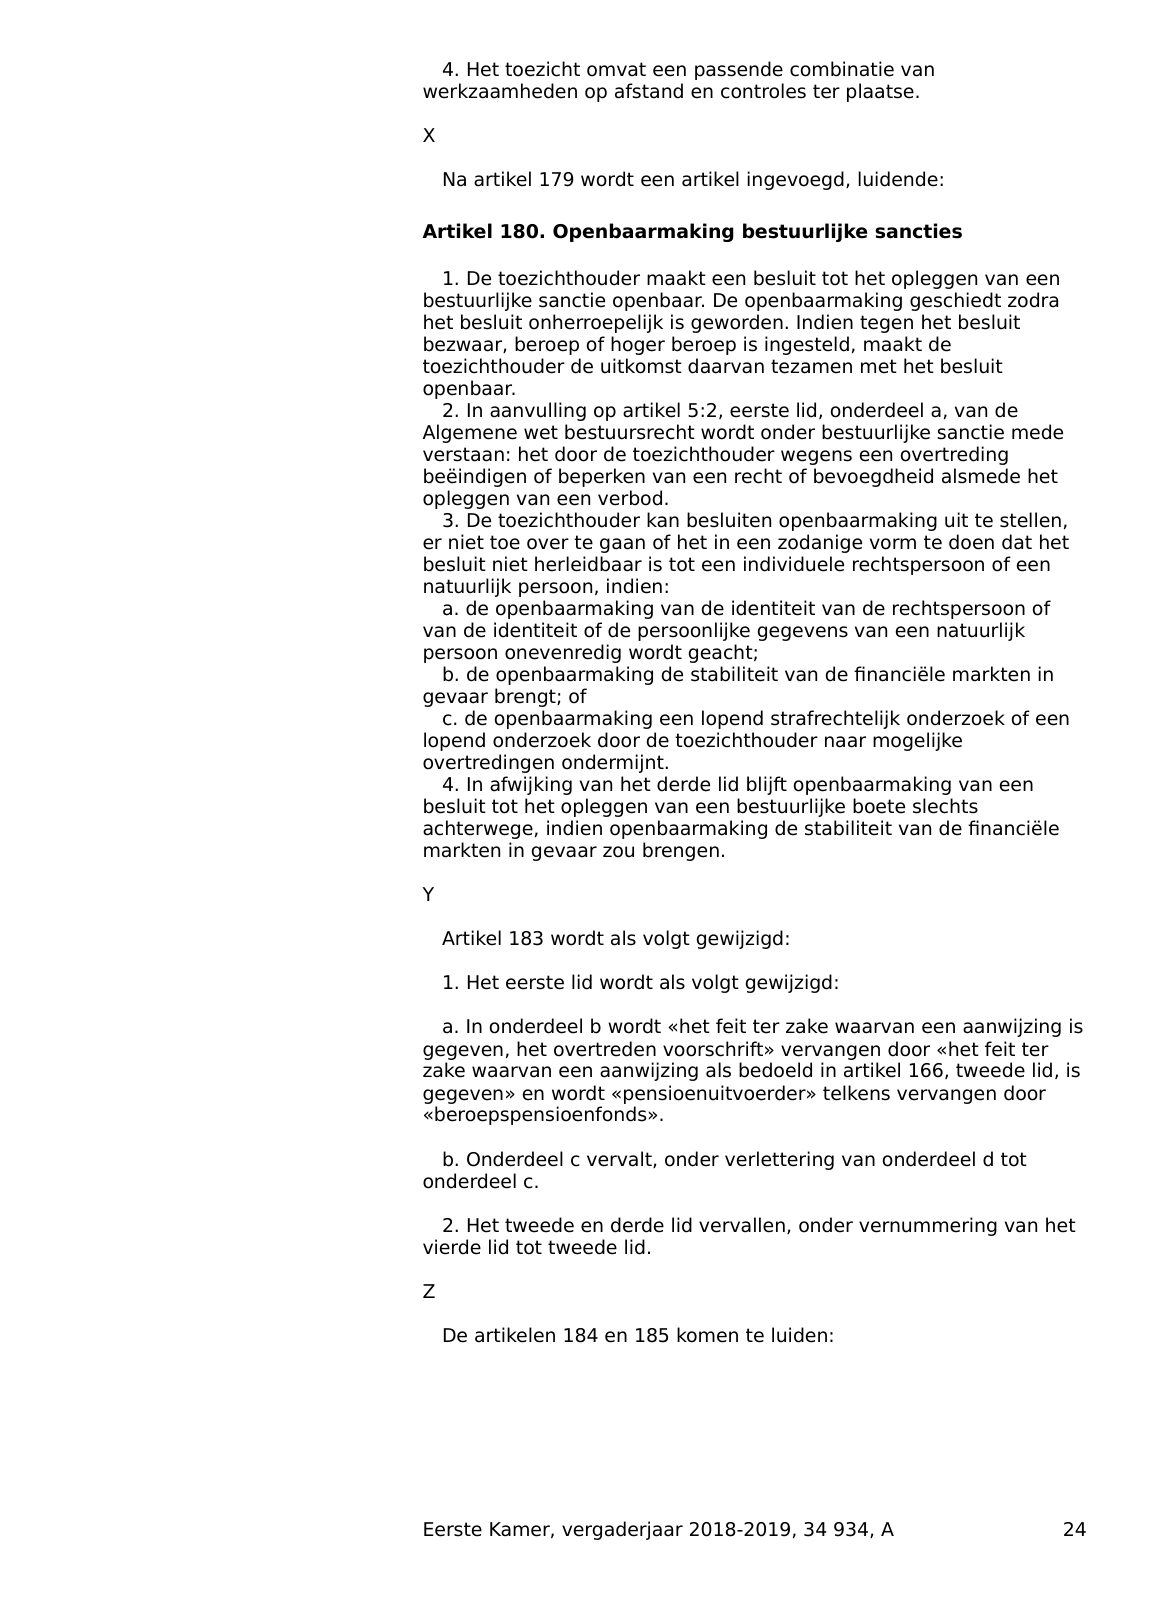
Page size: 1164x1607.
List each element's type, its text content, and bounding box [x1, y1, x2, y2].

text c. de openbaarmaking een lopend strafrechtelijk onderzoek of een lopend onderzoek door de toezichthouder naar mogelijke overtredingen ondermijnt. [422, 708, 1087, 774]
text Artikel 183 wordt als volgt gewijzigd: [422, 928, 1087, 950]
text 2. In aanvulling op artikel 5:2, eerste lid, onderdeel a, van de Algemene wet bestuursrecht wordt onder bestuurlijke sanctie mede verstaan: het door de toezichthouder wegens een overtreding beëindigen of beperken van een recht of bevoegdheid alsmede het opleggen van een verbod. [422, 400, 1087, 510]
text Y [422, 884, 1087, 906]
text X [422, 125, 1087, 147]
text 3. De toezichthouder kan besluiten openbaarmaking uit te stellen, er niet toe over te gaan of het in een zodanige vorm te doen dat het besluit niet herleidbaar is tot een individuele rechtspersoon of een natuurlijk persoon, indien: [422, 510, 1087, 598]
text 4. In afwijking van het derde lid blijft openbaarmaking van een besluit tot het opleggen van een bestuurlijke boete slechts achterwege, indien openbaarmaking de stabiliteit van de financiële markten in gevaar zou brengen. [422, 774, 1087, 862]
text a. In onderdeel b wordt «het feit ter zake waarvan een aanwijzing is gegeven, het overtreden voorschrift» vervangen door «het feit ter zake waarvan een aanwijzing als bedoeld in artikel 166, tweede lid, is gegeven» en wordt «pensioenuitvoerder» telkens vervangen door «beroepspensioenfonds». [422, 1016, 1087, 1126]
text 1. De toezichthouder maakt een besluit tot het opleggen van een bestuurlijke sanctie openbaar. De openbaarmaking geschiedt zodra het besluit onherroepelijk is geworden. Indien tegen het besluit bezwaar, beroep of hoger beroep is ingesteld, maakt de toezichthouder de uitkomst daarvan tezamen met het besluit openbaar. [422, 268, 1087, 400]
text De artikelen 184 en 185 komen te luiden: [422, 1325, 1087, 1347]
text b. Onderdeel c vervalt, onder verlettering van onderdeel d tot onderdeel c. [422, 1148, 1087, 1192]
text 4. Het toezicht omvat een passende combinatie van werkzaamheden op afstand en controles ter plaatse. [422, 59, 1087, 103]
text 2. Het tweede en derde lid vervallen, onder vernummering van het vierde lid tot tweede lid. [422, 1215, 1087, 1259]
text b. de openbaarmaking de stabiliteit van de financiële markten in gevaar brengt; of [422, 664, 1087, 708]
text Z [422, 1281, 1087, 1303]
text 1. Het eerste lid wordt als volgt gewijzigd: [422, 972, 1087, 994]
subtitle Artikel 180. Openbaarmaking bestuurlijke sancties [422, 221, 1087, 243]
text Na artikel 179 wordt een artikel ingevoegd, luidende: [422, 169, 1087, 191]
text a. de openbaarmaking van de identiteit van de rechtspersoon of van de identiteit of de persoonlijke gegevens van een natuurlijk persoon onevenredig wordt geacht; [422, 598, 1087, 664]
